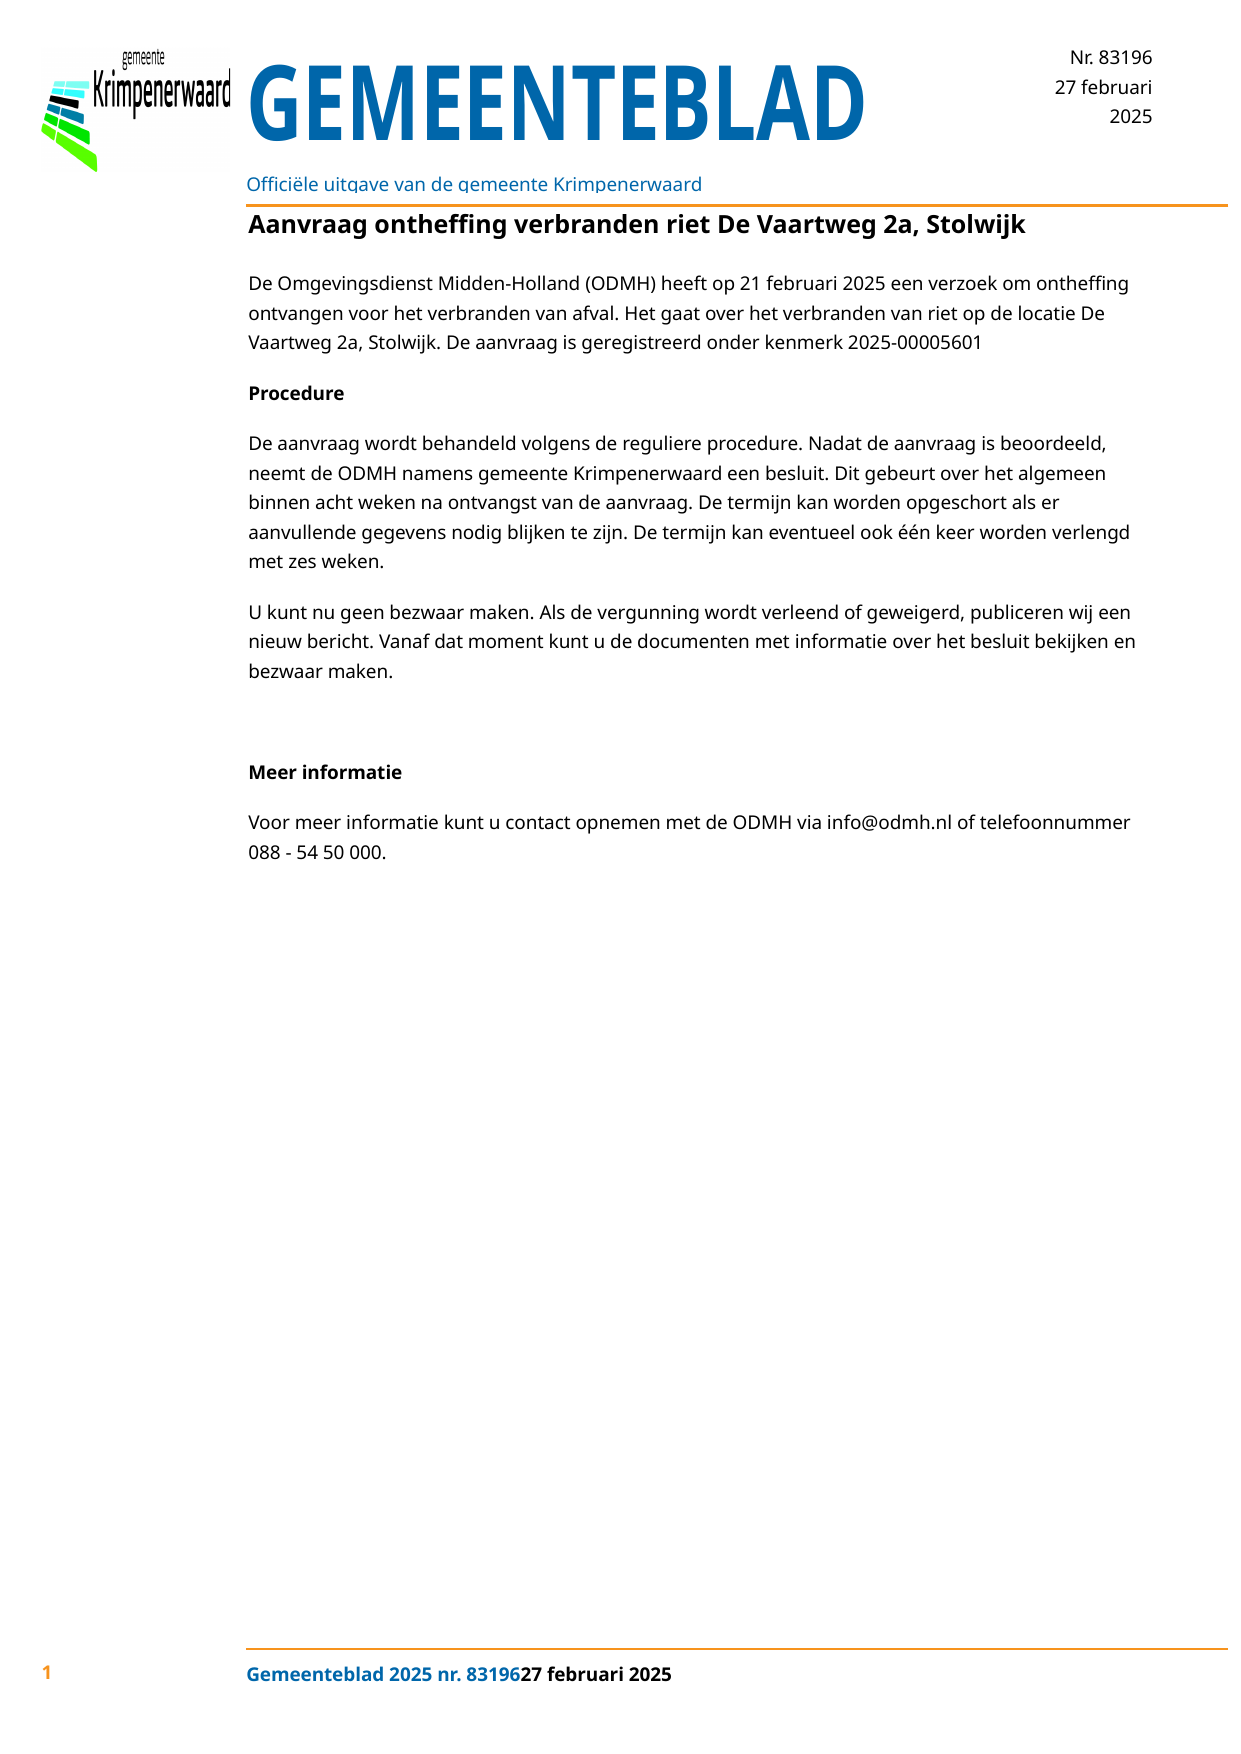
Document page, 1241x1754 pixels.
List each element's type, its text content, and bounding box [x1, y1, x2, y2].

text Voor meer informatie kunt u contact opnemen met de ODMH via info@odmh.nl of telefoonnummer 088 - 54 50 000. [248, 809, 1152, 865]
text Procedure [248, 380, 1152, 406]
text U kunt nu geen bezwaar maken. Als de vergunning wordt verleend of geweigerd, publiceren wij een nieuw bericht. Vanaf dat moment kunt u de documenten met informatie over het besluit bekijken en bezwaar maken. [248, 599, 1152, 684]
text Aanvraag ontheffing verbranden riet De Vaartweg 2a, Stolwijk [248, 207, 1152, 241]
text De aanvraag wordt behandeld volgens de reguliere procedure. Nadat de aanvraag is beoordeeld, neemt de ODMH namens gemeente Krimpenerwaard een besluit. Dit gebeurt over het algemeen binnen acht weken na ontvangst van de aanvraag. De termijn kan worden opgeschort als er aanvullende gegevens nodig blijken te zijn. De termijn kan eventueel ook één keer worden verlengd met zes weken. [248, 430, 1152, 574]
text De Omgevingsdienst Midden-Holland (ODMH) heeft op 21 februari 2025 een verzoek om ontheffing ontvangen voor het verbranden van afval. Het gaat over het verbranden van riet op de locatie De Vaartweg 2a, Stolwijk. De aanvraag is geregistreerd onder kenmerk 2025-00005601 [248, 270, 1152, 355]
text Meer informatie [248, 759, 1152, 785]
picture [41, 47, 231, 172]
